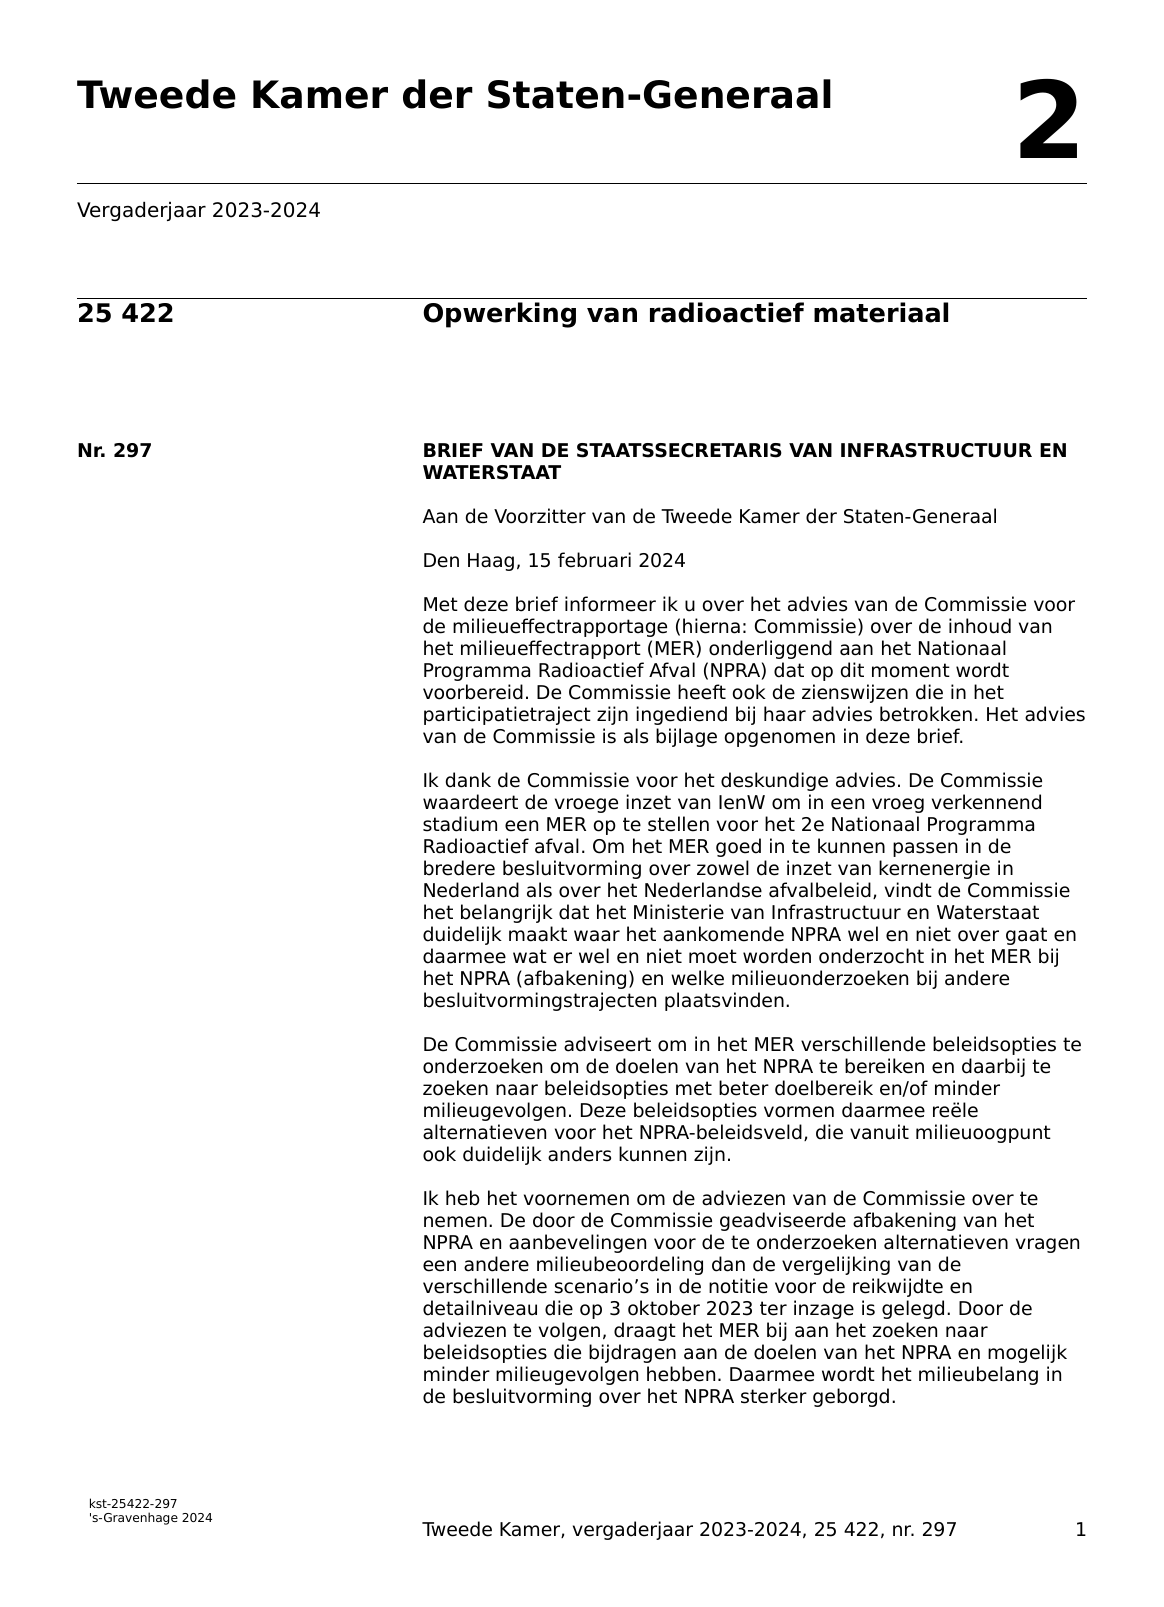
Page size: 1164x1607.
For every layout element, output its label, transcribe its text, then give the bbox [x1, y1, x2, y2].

text Aan de Voorzitter van de Tweede Kamer der Staten-Generaal [422, 506, 1087, 528]
text Den Haag, 15 februari 2024 [422, 550, 1087, 572]
table_cell Vergaderjaar 2023-2024 [77, 184, 1087, 298]
subtitle Nr. 297 BRIEF VAN DE STAATSSECRETARIS VAN INFRASTRUCTUUR EN WATERSTAAT [77, 440, 1087, 484]
subtitle 25 422 Opwerking van radioactief materiaal [77, 299, 1087, 329]
text Met deze brief informeer ik u over het advies van de Commissie voor de milieueffectrapportage (hierna: Commissie) over de inhoud van het milieueffectrapport (MER) onderliggend aan het Nationaal Programma Radioactief Afval (NPRA) dat op dit moment wordt voorbereid. De Commissie heeft ook de zienswijzen die in het participatietraject zijn ingediend bij haar advies betrokken. Het advies van de Commissie is als bijlage opgenomen in deze brief. [422, 594, 1087, 748]
text Ik heb het voornemen om de adviezen van de Commissie over te nemen. De door de Commissie geadviseerde afbakening van het NPRA en aanbevelingen voor de te onderzoeken alternatieven vragen een andere milieubeoordeling dan de vergelijking van de verschillende scenario’s in de notitie voor de reikwijdte en detailniveau die op 3 oktober 2023 ter inzage is gelegd. Door de adviezen te volgen, draagt het MER bij aan het zoeken naar beleidsopties die bijdragen aan de doelen van het NPRA en mogelijk minder milieugevolgen hebben. Daarmee wordt het milieubelang in de besluitvorming over het NPRA sterker geborgd. [422, 1188, 1087, 1408]
text kst-25422-297 [88, 1497, 323, 1511]
table_header 2 [886, 59, 1087, 183]
text De Commissie adviseert om in het MER verschillende beleidsopties te onderzoeken om de doelen van het NPRA te bereiken en daarbij te zoeken naar beleidsopties met beter doelbereik en/of minder milieugevolgen. Deze beleidsopties vormen daarmee reële alternatieven voor het NPRA-beleidsveld, die vanuit milieuoogpunt ook duidelijk anders kunnen zijn. [422, 1034, 1087, 1166]
text 's-Gravenhage 2024 [88, 1511, 323, 1525]
table_header Tweede Kamer der Staten-Generaal [77, 59, 886, 183]
text Ik dank de Commissie voor het deskundige advies. De Commissie waardeert de vroege inzet van IenW om in een vroeg verkennend stadium een MER op te stellen voor het 2e Nationaal Programma Radioactief afval. Om het MER goed in te kunnen passen in de bredere besluitvorming over zowel de inzet van kernenergie in Nederland als over het Nederlandse afvalbeleid, vindt de Commissie het belangrijk dat het Ministerie van Infrastructuur en Waterstaat duidelijk maakt waar het aankomende NPRA wel en niet over gaat en daarmee wat er wel en niet moet worden onderzocht in het MER bij het NPRA (afbakening) en welke milieuonderzoeken bij andere besluitvormingstrajecten plaatsvinden. [422, 770, 1087, 1012]
